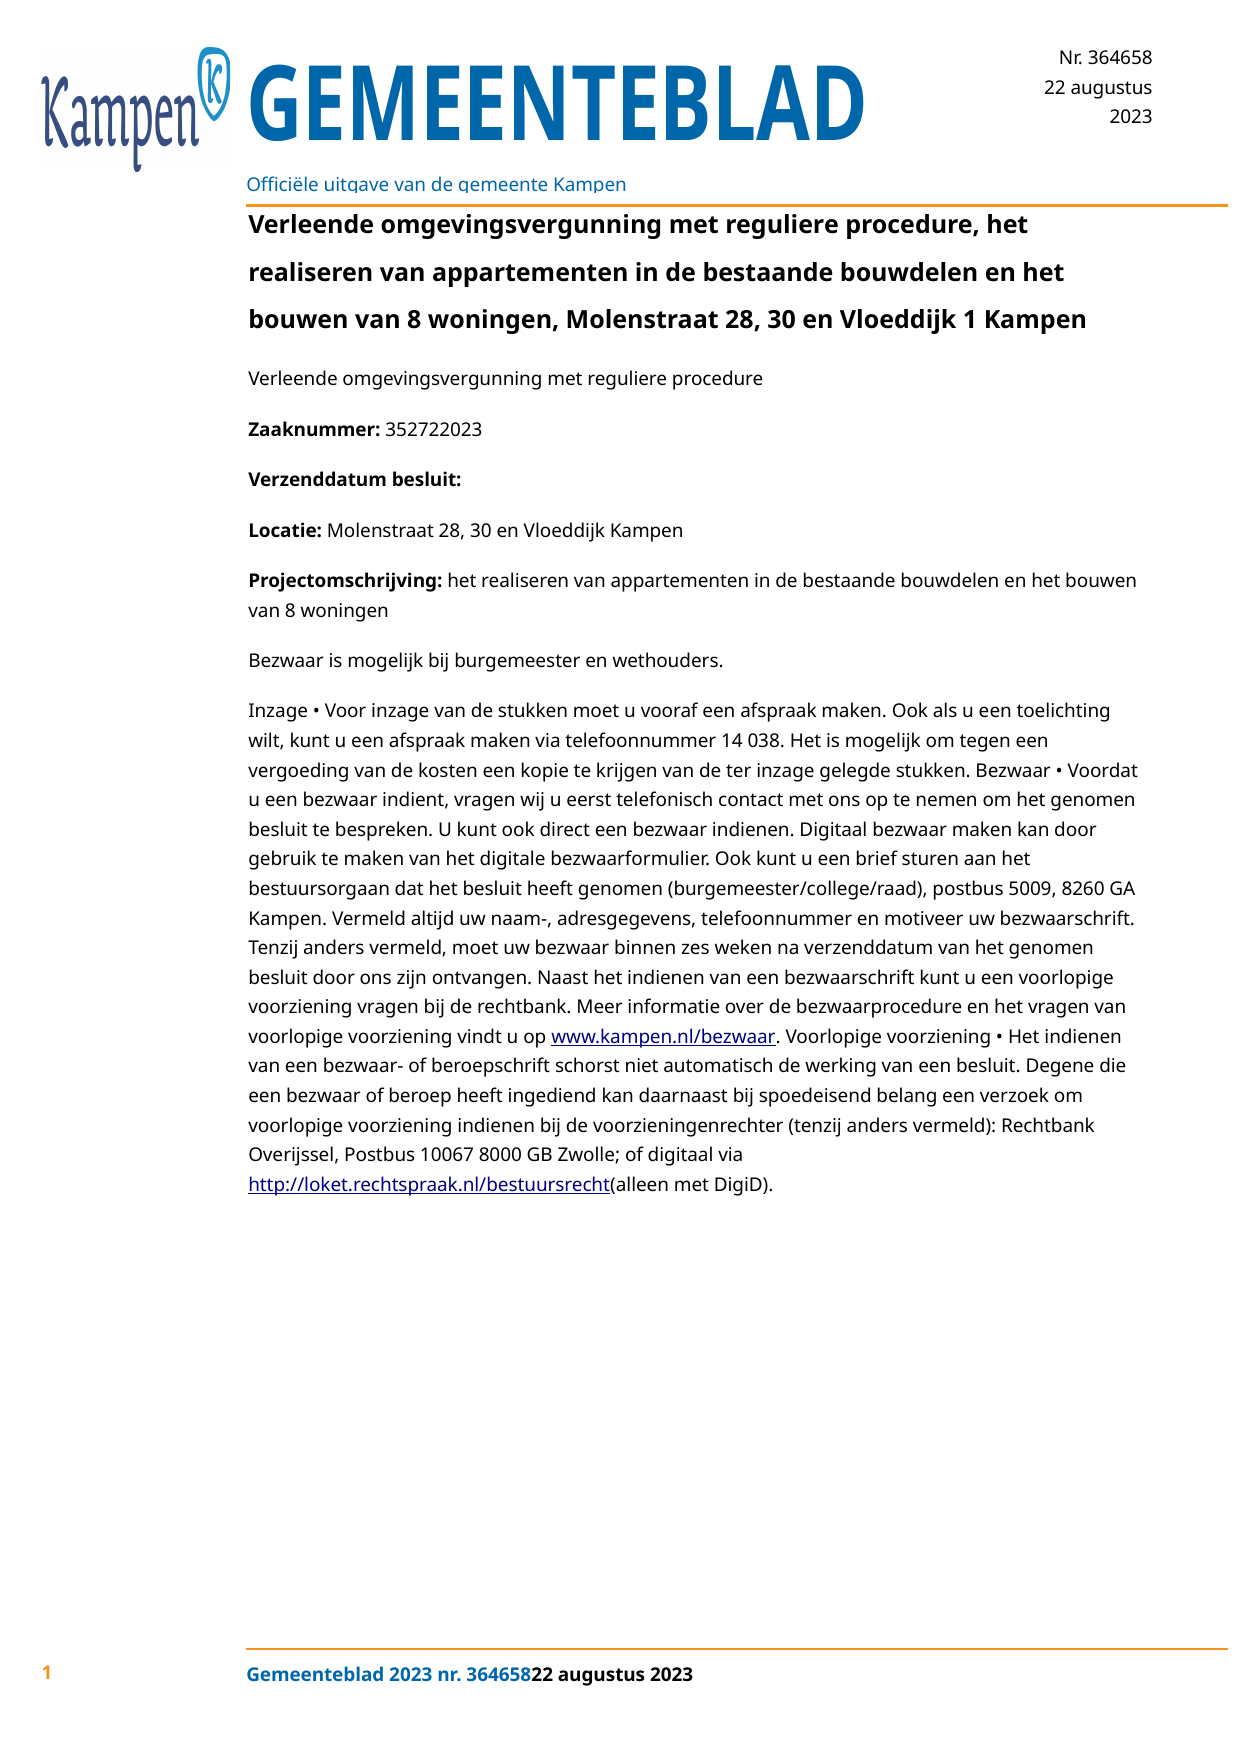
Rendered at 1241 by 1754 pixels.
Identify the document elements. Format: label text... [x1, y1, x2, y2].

text Verzenddatum besluit: [248, 466, 1152, 492]
text Projectomschrijving: het realiseren van appartementen in de bestaande bouwdelen en het bouwen van 8 woningen [248, 567, 1152, 622]
picture [41, 47, 231, 172]
text Inzage • Voor inzage van de stukken moet u vooraf een afspraak maken. Ook als u een toelichting wilt, kunt u een afspraak maken via telefoonnummer 14 038. Het is mogelijk om tegen een vergoeding van de kosten een kopie te krijgen van de ter inzage gelegde stukken. Bezwaar • Voordat u een bezwaar indient, vragen wij u eerst telefonisch contact met ons op te nemen om het genomen besluit te bespreken. U kunt ook direct een bezwaar indienen. Digitaal bezwaar maken kan door gebruik te maken van het digitale bezwaarformulier. Ook kunt u een brief sturen aan het bestuursorgaan dat het besluit heeft genomen (burgemeester/college/raad), postbus 5009, 8260 GA Kampen. Vermeld altijd uw naam-, adresgegevens, telefoonnummer en motiveer uw bezwaarschrift. Tenzij anders vermeld, moet uw bezwaar binnen zes weken na verzenddatum van het genomen besluit door ons zijn ontvangen. Naast het indienen van een bezwaarschrift kunt u een voorlopige voorziening vragen bij de rechtbank. Meer informatie over de bezwaarprocedure en het vragen van voorlopige voorziening vindt u op www.kampen.nl/bezwaar. Voorlopige voorziening • Het indienen van een bezwaar- of beroepschrift schorst niet automatisch de werking van een besluit. Degene die een bezwaar of beroep heeft ingediend kan daarnaast bij spoedeisend belang een verzoek om voorlopige voorziening indienen bij de voorzieningenrechter (tenzij anders vermeld): Rechtbank Overijssel, Postbus 10067 8000 GB Zwolle; of digitaal via http://loket.rechtspraak.nl/bestuursrecht(alleen met DigiD). [248, 698, 1152, 1197]
text Bezwaar is mogelijk bij burgemeester en wethouders. [248, 647, 1152, 673]
text Zaaknummer: 352722023 [248, 416, 1152, 442]
text Verleende omgevingsvergunning met reguliere procedure, het realiseren van appartementen in de bestaande bouwdelen en het bouwen van 8 woningen, Molenstraat 28, 30 en Vloeddijk 1 Kampen [248, 207, 1152, 336]
text Verleende omgevingsvergunning met reguliere procedure [248, 366, 1152, 391]
text Locatie: Molenstraat 28, 30 en Vloeddijk Kampen [248, 517, 1152, 542]
